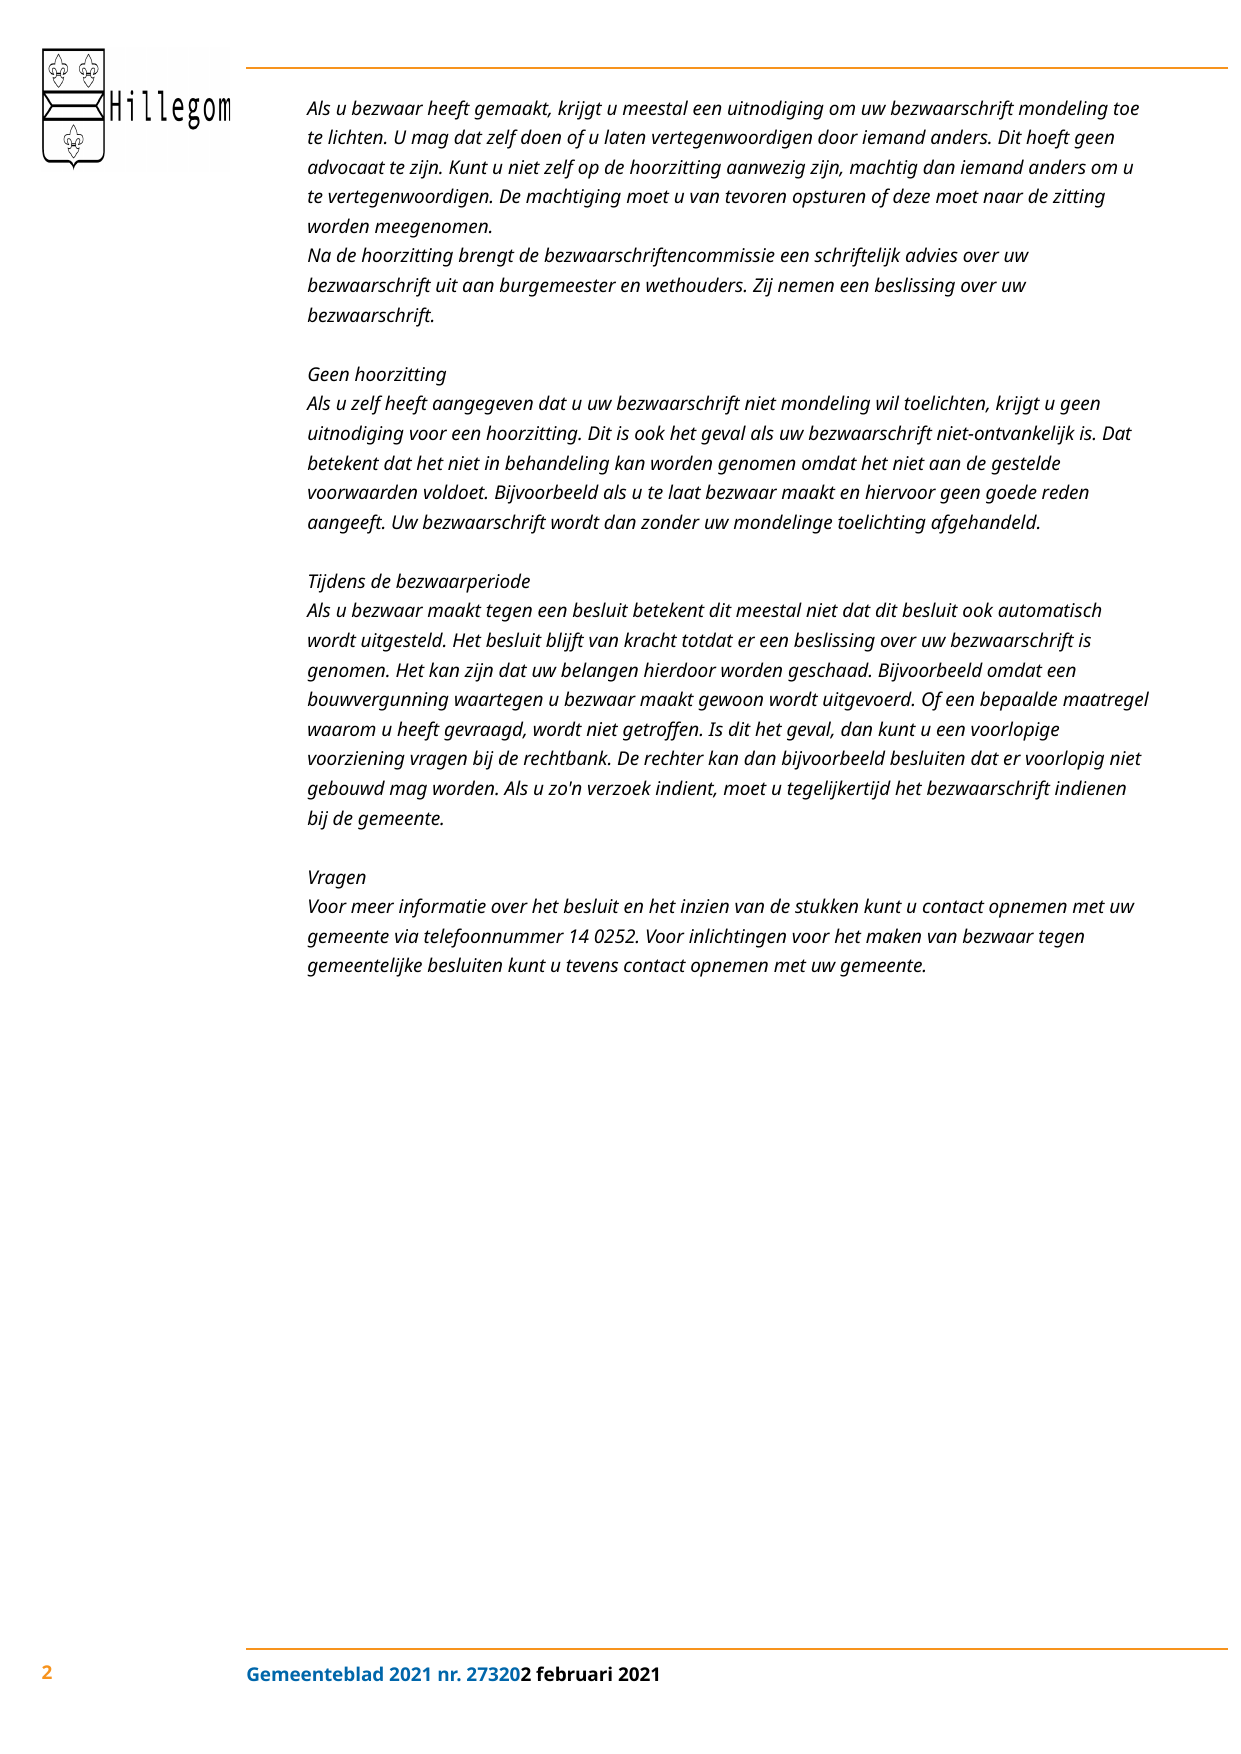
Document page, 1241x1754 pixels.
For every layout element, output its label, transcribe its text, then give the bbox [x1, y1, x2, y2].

list Tijdens de bezwaarperiode [248, 568, 1152, 594]
list Als u bezwaar heeft gemaakt, krijgt u meestal een uitnodiging om uw bezwaarschrift mondeling toe te lichten. U mag dat zelf doen of u laten vertegenwoordigen door iemand anders. Dit hoeft geen advocaat te zijn. Kunt u niet zelf op de hoorzitting aanwezig zijn, machtig dan iemand anders om u te vertegenwoordigen. De machtiging moet u van tevoren opsturen of deze moet naar de zitting worden meegenomen. [248, 95, 1152, 239]
list Na de hoorzitting brengt de bezwaarschriftencommissie een schriftelijk advies over uw bezwaarschrift uit aan burgemeester en wethouders. Zij nemen een beslissing over uw bezwaarschrift. [248, 243, 1152, 328]
list Als u zelf heeft aangegeven dat u uw bezwaarschrift niet mondeling wil toelichten, krijgt u geen uitnodiging voor een hoorzitting. Dit is ook het geval als uw bezwaarschrift niet-ontvankelijk is. Dat betekent dat het niet in behandeling kan worden genomen omdat het niet aan de gestelde voorwaarden voldoet. Bijvoorbeeld als u te laat bezwaar maakt en hiervoor geen goede reden aangeeft. Uw bezwaarschrift wordt dan zonder uw mondelinge toelichting afgehandeld. [248, 391, 1152, 535]
list Geen hoorzitting [248, 361, 1152, 387]
list Voor meer informatie over het besluit en het inzien van de stukken kunt u contact opnemen met uw gemeente via telefoonnummer 14 0252. Voor inlichtingen voor het maken van bezwaar tegen gemeentelijke besluiten kunt u tevens contact opnemen met uw gemeente. [248, 893, 1152, 978]
list Als u bezwaar maakt tegen een besluit betekent dit meestal niet dat dit besluit ook automatisch wordt uitgesteld. Het besluit blijft van kracht totdat er een beslissing over uw bezwaarschrift is genomen. Het kan zijn dat uw belangen hierdoor worden geschaad. Bijvoorbeeld omdat een bouwvergunning waartegen u bezwaar maakt gewoon wordt uitgevoerd. Of een bepaalde maatregel waarom u heeft gevraagd, wordt niet getroffen. Is dit het geval, dan kunt u een voorlopige voorziening vragen bij de rechtbank. De rechter kan dan bijvoorbeeld besluiten dat er voorlopig niet gebouwd mag worden. Als u zo'n verzoek indient, moet u tegelijkertijd het bezwaarschrift indienen bij de gemeente. [248, 598, 1152, 831]
list Vragen [248, 864, 1152, 890]
picture [41, 47, 231, 172]
